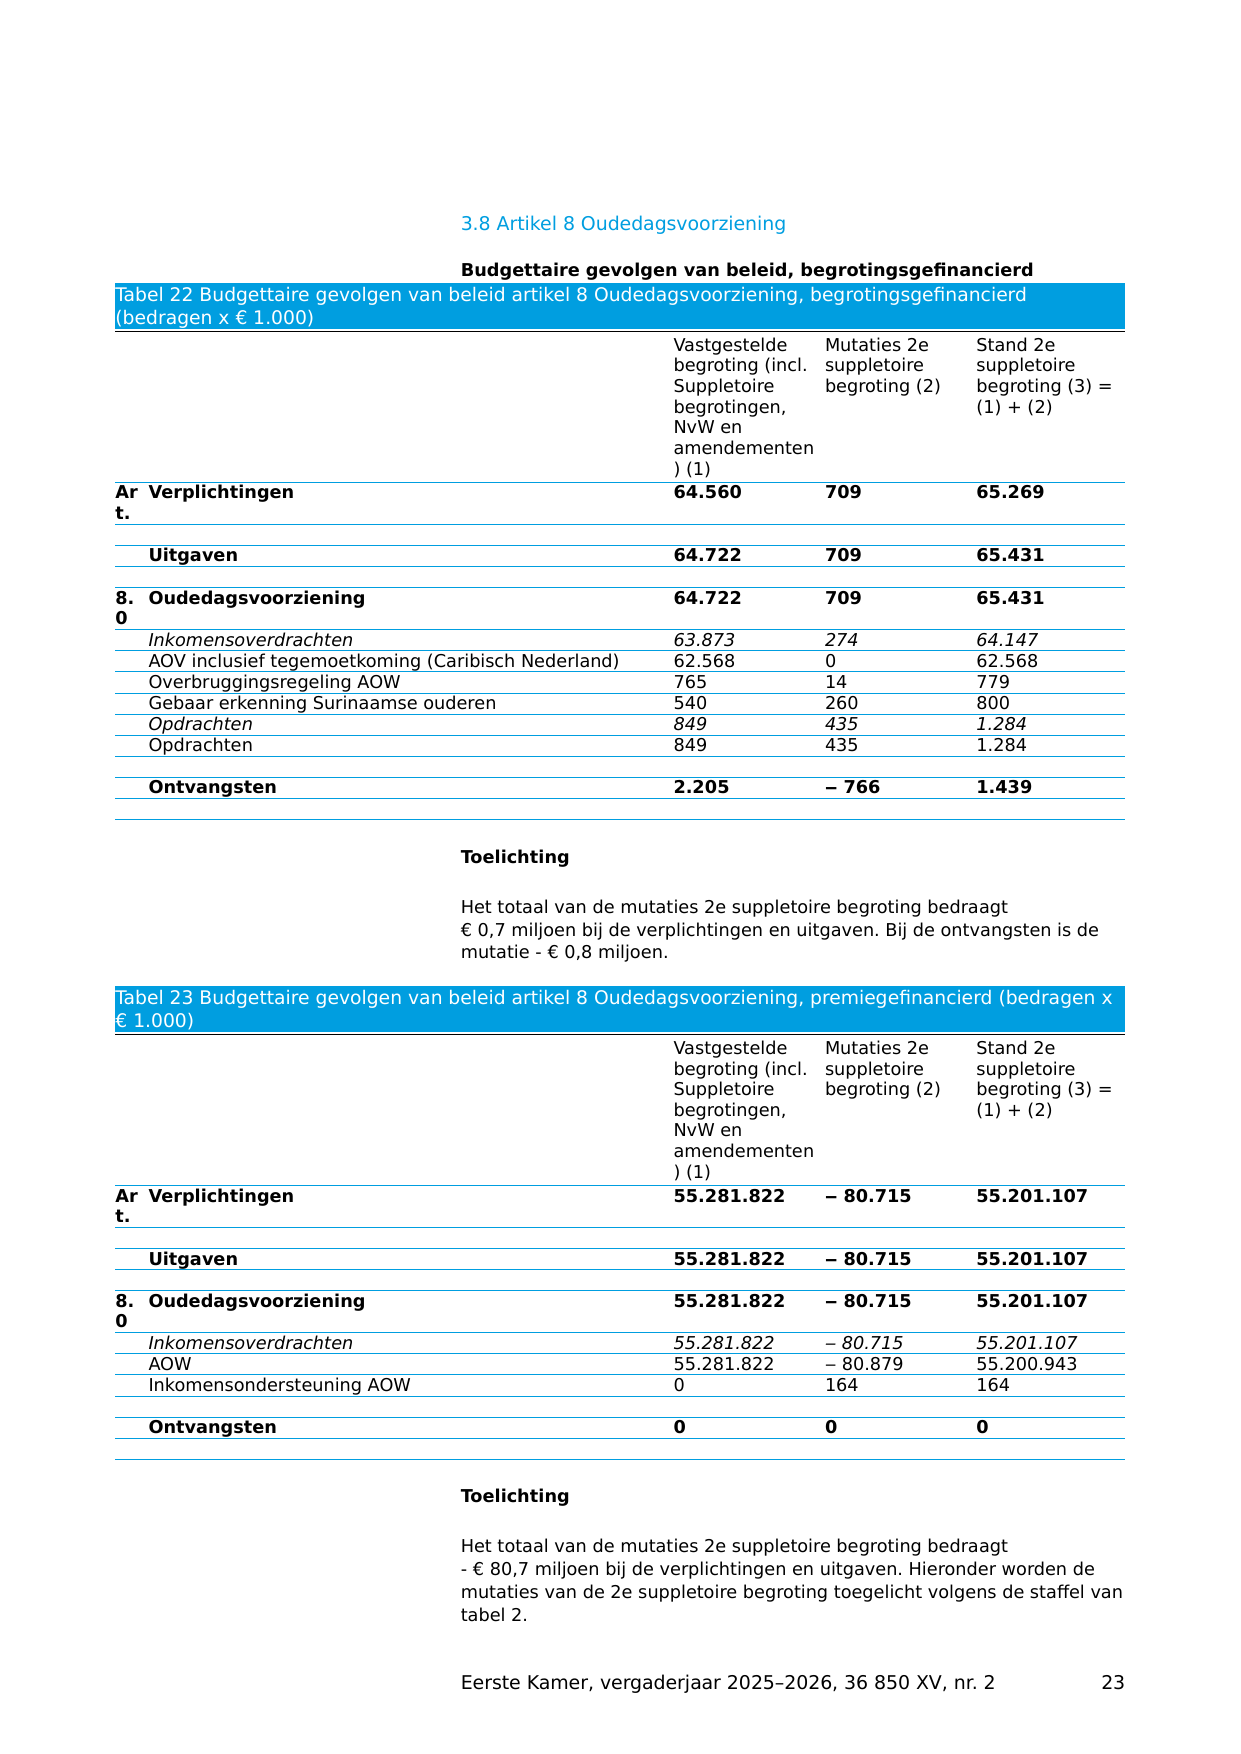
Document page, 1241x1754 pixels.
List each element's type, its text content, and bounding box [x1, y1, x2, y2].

table_cell ‒ 80.715 [822, 1333, 973, 1353]
table_cell 8.0 [115, 1291, 145, 1332]
table_cell [145, 799, 670, 819]
table_cell [145, 1035, 670, 1185]
table_cell [822, 567, 973, 587]
table_cell Inkomensoverdrachten [145, 630, 670, 650]
text Het totaal van de mutaties 2e suppletoire begroting bedraagt € 0,7 miljoen bij de verplichtingen en uitgaven. Bij de ontvangsten is de mutatie - € 0,8 miljoen. [461, 895, 1125, 963]
table_cell Ontvangsten [145, 1418, 670, 1438]
table_cell 64.722 [670, 588, 822, 629]
table_cell [115, 1418, 145, 1438]
table_cell [115, 651, 145, 671]
table_cell 62.568 [670, 651, 822, 671]
table_cell [115, 757, 145, 777]
table_cell [115, 567, 145, 587]
table_cell 1.284 [973, 715, 1125, 735]
table_cell 55.281.822 [670, 1354, 822, 1374]
table_cell [822, 1439, 973, 1459]
table_cell [973, 1270, 1125, 1290]
table_cell ‒ 80.879 [822, 1354, 973, 1374]
table_cell ‒ 80.715 [822, 1249, 973, 1269]
table_cell Vastgestelde begroting (incl. Suppletoire begrotingen, NvW en amendementen) (1) [670, 1035, 822, 1185]
table_cell Inkomensoverdrachten [145, 1333, 670, 1353]
table_cell 55.281.822 [670, 1333, 822, 1353]
table_cell 65.431 [973, 588, 1125, 629]
table_cell [670, 799, 822, 819]
table_cell 0 [670, 1375, 822, 1396]
table_cell Vastgestelde begroting (incl. Suppletoire begrotingen, NvW en amendementen) (1) [670, 332, 822, 482]
table_cell 0 [822, 1418, 973, 1438]
text Toelichting [461, 1484, 1125, 1507]
table_cell 0 [973, 1418, 1125, 1438]
table_cell [822, 1228, 973, 1248]
table_cell [145, 1270, 670, 1290]
table_cell 260 [822, 694, 973, 713]
table_cell Opdrachten [145, 736, 670, 756]
table_cell 164 [822, 1375, 973, 1396]
table_cell 540 [670, 694, 822, 713]
table_cell 849 [670, 736, 822, 756]
table_cell [115, 1270, 145, 1290]
table_cell [115, 1397, 145, 1417]
table_cell [145, 1439, 670, 1459]
table_cell [115, 778, 145, 798]
table_cell 55.281.822 [670, 1186, 822, 1227]
table_cell AOV inclusief tegemoetkoming (Caribisch Nederland) [145, 651, 670, 671]
table_cell [670, 1439, 822, 1459]
table_cell Overbruggingsregeling AOW [145, 672, 670, 692]
table_cell Uitgaven [145, 546, 670, 566]
table_cell [670, 525, 822, 545]
table_cell 55.281.822 [670, 1291, 822, 1332]
table_cell [145, 1397, 670, 1417]
table_cell [115, 1228, 145, 1248]
table_cell [115, 1439, 145, 1459]
table_cell 709 [822, 546, 973, 566]
table_cell 64.147 [973, 630, 1125, 650]
table_cell 800 [973, 694, 1125, 713]
table_cell 1.284 [973, 736, 1125, 756]
table_cell 709 [822, 588, 973, 629]
table_cell [670, 757, 822, 777]
table_cell 14 [822, 672, 973, 692]
table_cell [115, 736, 145, 756]
table_cell 765 [670, 672, 822, 692]
text Budgettaire gevolgen van beleid, begrotingsgefinancierd [461, 258, 1125, 281]
table_cell Uitgaven [145, 1249, 670, 1269]
table_cell [145, 332, 670, 482]
table_cell 435 [822, 715, 973, 735]
table_cell [115, 799, 145, 819]
table_cell [670, 1397, 822, 1417]
table_cell 55.201.107 [973, 1291, 1125, 1332]
table_cell [822, 525, 973, 545]
table_cell 55.201.107 [973, 1186, 1125, 1227]
table_cell [115, 1035, 145, 1185]
table_cell [115, 630, 145, 650]
table_cell [973, 1439, 1125, 1459]
table_cell [115, 1249, 145, 1269]
text Het totaal van de mutaties 2e suppletoire begroting bedraagt ‑ € 80,7 miljoen bij de verplichtingen en uitgaven. Hieronder worden de mutaties van de 2e suppletoire begroting toegelicht volgens de staffel van tabel 2. [461, 1534, 1125, 1626]
table_cell 55.201.107 [973, 1249, 1125, 1269]
table_cell Ontvangsten [145, 778, 670, 798]
table_cell 55.281.822 [670, 1249, 822, 1269]
table_cell 435 [822, 736, 973, 756]
table_cell [115, 546, 145, 566]
table_cell [115, 1333, 145, 1353]
table_cell [973, 1228, 1125, 1248]
table_cell 709 [822, 483, 973, 524]
table_cell Stand 2e suppletoire begroting (3) = (1) + (2) [973, 332, 1125, 482]
table_cell [670, 1228, 822, 1248]
table_cell Mutaties 2e suppletoire begroting (2) [822, 1035, 973, 1185]
table_cell [973, 525, 1125, 545]
table_cell 274 [822, 630, 973, 650]
table_cell 164 [973, 1375, 1125, 1396]
table_cell [115, 332, 145, 482]
table_cell [115, 525, 145, 545]
table_cell ‒ 80.715 [822, 1291, 973, 1332]
table_cell Mutaties 2e suppletoire begroting (2) [822, 332, 973, 482]
table_cell [973, 567, 1125, 587]
table_cell 55.200.943 [973, 1354, 1125, 1374]
title 3.8 Artikel 8 Oudedagsvoorziening [461, 213, 1125, 235]
table_cell [145, 567, 670, 587]
table_cell Verplichtingen [145, 483, 670, 524]
table_cell AOW [145, 1354, 670, 1374]
table_cell 65.431 [973, 546, 1125, 566]
table_cell 64.560 [670, 483, 822, 524]
table_cell [145, 1228, 670, 1248]
table_cell Oudedagsvoorziening [145, 588, 670, 629]
table_cell [115, 715, 145, 735]
table_cell [115, 1375, 145, 1396]
table_cell [145, 757, 670, 777]
table_cell ‒ 766 [822, 778, 973, 798]
table_cell Verplichtingen [145, 1186, 670, 1227]
table_cell Art. [115, 1186, 145, 1227]
table_cell 8.0 [115, 588, 145, 629]
table_cell 849 [670, 715, 822, 735]
table_cell 1.439 [973, 778, 1125, 798]
table_cell [973, 799, 1125, 819]
table_cell 779 [973, 672, 1125, 692]
table_cell Stand 2e suppletoire begroting (3) = (1) + (2) [973, 1035, 1125, 1185]
table_cell Opdrachten [145, 715, 670, 735]
table_cell [822, 1397, 973, 1417]
table_cell 2.205 [670, 778, 822, 798]
table_cell 63.873 [670, 630, 822, 650]
table_cell [145, 525, 670, 545]
table_cell 65.269 [973, 483, 1125, 524]
table_cell [973, 1397, 1125, 1417]
table_cell [822, 1270, 973, 1290]
table_cell [670, 567, 822, 587]
table_cell [115, 672, 145, 692]
table_cell [115, 1354, 145, 1374]
table_cell Oudedagsvoorziening [145, 1291, 670, 1332]
table_cell [115, 694, 145, 713]
table_cell Gebaar erkenning Surinaamse ouderen [145, 694, 670, 713]
table_cell [822, 757, 973, 777]
table_cell 0 [670, 1418, 822, 1438]
table_cell [822, 799, 973, 819]
table_cell [670, 1270, 822, 1290]
table_cell 0 [822, 651, 973, 671]
table_cell 62.568 [973, 651, 1125, 671]
table_cell Inkomensondersteuning AOW [145, 1375, 670, 1396]
table_cell ‒ 80.715 [822, 1186, 973, 1227]
table_cell [973, 757, 1125, 777]
table_cell Art. [115, 483, 145, 524]
table_cell 64.722 [670, 546, 822, 566]
table_cell 55.201.107 [973, 1333, 1125, 1353]
text Toelichting [461, 845, 1125, 868]
